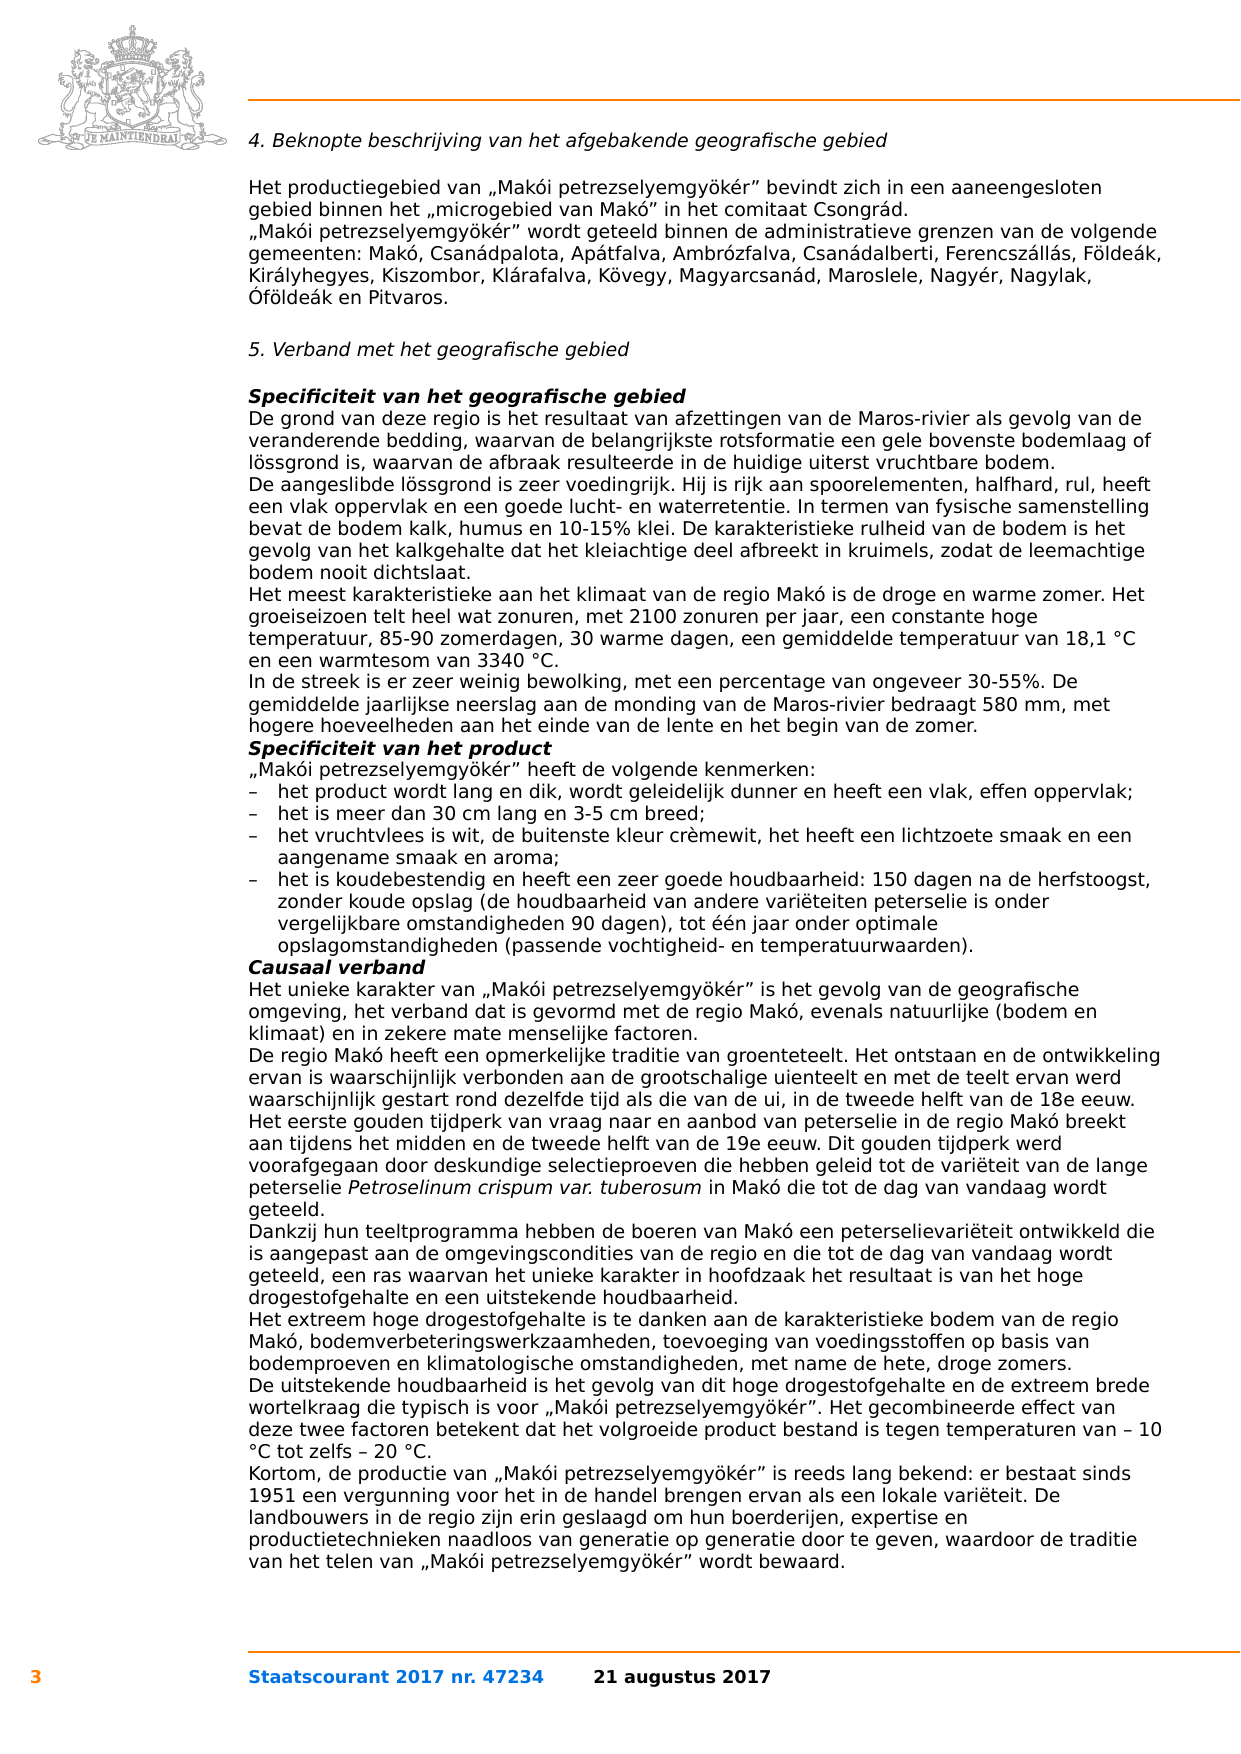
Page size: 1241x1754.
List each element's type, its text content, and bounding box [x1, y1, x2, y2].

text – het product wordt lang en dik, wordt geleidelijk dunner en heeft een vlak, effen oppervlak; [248, 781, 1163, 803]
text Kortom, de productie van „Makói petrezselyemgyökér” is reeds lang bekend: er bestaat sinds 1951 een vergunning voor het in de handel brengen ervan als een lokale variëteit. De landbouwers in de regio zijn erin geslaagd om hun boerderijen, expertise en productietechnieken naadloos van generatie op generatie door te geven, waardoor de traditie van het telen van „Makói petrezselyemgyökér” wordt bewaard. [248, 1463, 1163, 1573]
subtitle 4. Beknopte beschrijving van het afgebakende geografische gebied [248, 130, 1163, 152]
text – het is koudebestendig en heeft een zeer goede houdbaarheid: 150 dagen na de herfstoogst, zonder koude opslag (de houdbaarheid van andere variëteiten peterselie is onder vergelijkbare omstandigheden 90 dagen), tot één jaar onder optimale opslagomstandigheden (passende vochtigheid- en temperatuurwaarden). [248, 869, 1163, 957]
text Het extreem hoge drogestofgehalte is te danken aan de karakteristieke bodem van de regio Makó, bodemverbeteringswerkzaamheden, toevoeging van voedingsstoffen op basis van bodemproeven en klimatologische omstandigheden, met name de hete, droge zomers. [248, 1309, 1163, 1375]
text De aangeslibde lössgrond is zeer voedingrijk. Hij is rijk aan spoorelementen, halfhard, rul, heeft een vlak oppervlak en een goede lucht- en waterretentie. In termen van fysische samenstelling bevat de bodem kalk, humus en 10-15% klei. De karakteristieke rulheid van de bodem is het gevolg van het kalkgehalte dat het kleiachtige deel afbreekt in kruimels, zodat de leemachtige bodem nooit dichtslaat. [248, 474, 1163, 583]
text De uitstekende houdbaarheid is het gevolg van dit hoge drogestofgehalte en de extreem brede wortelkraag die typisch is voor „Makói petrezselyemgyökér”. Het gecombineerde effect van deze twee factoren betekent dat het volgroeide product bestand is tegen temperaturen van – 10 °C tot zelfs – 20 °C. [248, 1375, 1163, 1463]
text Het eerste gouden tijdperk van vraag naar en aanbod van peterselie in de regio Makó breekt aan tijdens het midden en de tweede helft van de 19e eeuw. Dit gouden tijdperk werd voorafgegaan door deskundige selectieproeven die hebben geleid tot de variëteit van de lange peterselie Petroselinum crispum var. tuberosum in Makó die tot de dag van vandaag wordt geteeld. [248, 1111, 1163, 1221]
text De regio Makó heeft een opmerkelijke traditie van groenteteelt. Het ontstaan en de ontwikkeling ervan is waarschijnlijk verbonden aan de grootschalige uienteelt en met de teelt ervan werd waarschijnlijk gestart rond dezelfde tijd als die van de ui, in de tweede helft van de 18e eeuw. [248, 1045, 1163, 1111]
text „Makói petrezselyemgyökér” heeft de volgende kenmerken: [248, 759, 1163, 781]
text – het is meer dan 30 cm lang en 3-5 cm breed; [248, 803, 1163, 825]
text De grond van deze regio is het resultaat van afzettingen van de Maros-rivier als gevolg van de veranderende bedding, waarvan de belangrijkste rotsformatie een gele bovenste bodemlaag of lössgrond is, waarvan de afbraak resulteerde in de huidige uiterst vruchtbare bodem. [248, 408, 1163, 474]
text Het productiegebied van „Makói petrezselyemgyökér” bevindt zich in een aaneengesloten gebied binnen het „microgebied van Makó” in het comitaat Csongrád. [248, 177, 1163, 221]
text Dankzij hun teeltprogramma hebben de boeren van Makó een peterselievariëteit ontwikkeld die is aangepast aan de omgevingscondities van de regio en die tot de dag van vandaag wordt geteeld, een ras waarvan het unieke karakter in hoofdzaak het resultaat is van het hoge drogestofgehalte en een uitstekende houdbaarheid. [248, 1221, 1163, 1309]
text Specificiteit van het geografische gebied [248, 386, 1163, 408]
text – het vruchtvlees is wit, de buitenste kleur crèmewit, het heeft een lichtzoete smaak en een aangename smaak en aroma; [248, 825, 1163, 869]
text Specificiteit van het product [248, 737, 1163, 759]
text Het meest karakteristieke aan het klimaat van de regio Makó is de droge en warme zomer. Het groeiseizoen telt heel wat zonuren, met 2100 zonuren per jaar, een constante hoge temperatuur, 85-90 zomerdagen, 30 warme dagen, een gemiddelde temperatuur van 18,1 °C en een warmtesom van 3340 °C. [248, 583, 1163, 671]
subtitle 5. Verband met het geografische gebied [248, 339, 1163, 361]
text „Makói petrezselyemgyökér” wordt geteeld binnen de administratieve grenzen van de volgende gemeenten: Makó, Csanádpalota, Apátfalva, Ambrózfalva, Csanádalberti, Ferencszállás, Földeák, Királyhegyes, Kiszombor, Klárafalva, Kövegy, Magyarcsanád, Maroslele, Nagyér, Nagylak, Óföldeák en Pitvaros. [248, 221, 1163, 309]
text Het unieke karakter van „Makói petrezselyemgyökér” is het gevolg van de geografische omgeving, het verband dat is gevormd met de regio Makó, evenals natuurlijke (bodem en klimaat) en in zekere mate menselijke factoren. [248, 979, 1163, 1045]
text In de streek is er zeer weinig bewolking, met een percentage van ongeveer 30-55%. De gemiddelde jaarlijkse neerslag aan de monding van de Maros-rivier bedraagt 580 mm, met hogere hoeveelheden aan het einde van de lente en het begin van de zomer. [248, 671, 1163, 737]
picture [38, 25, 227, 150]
text Causaal verband [248, 957, 1163, 979]
